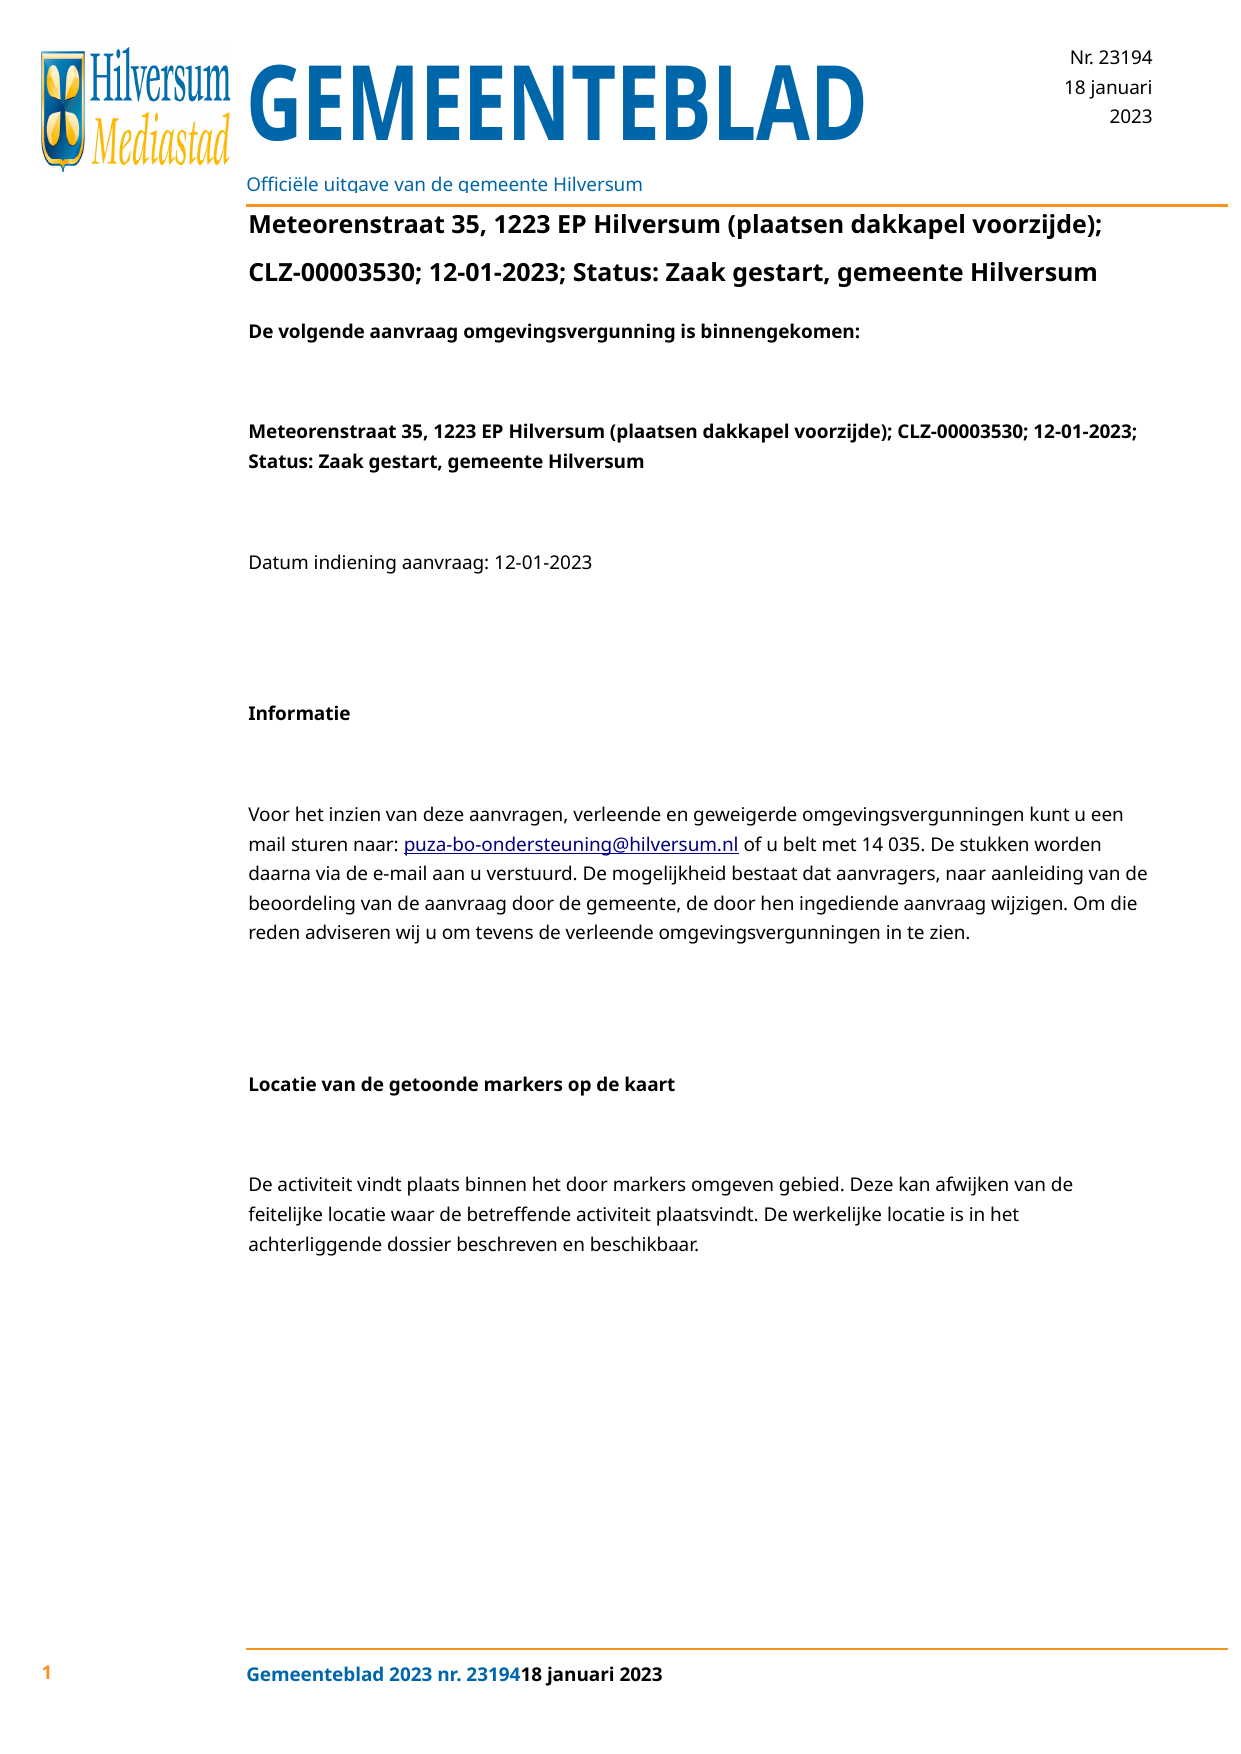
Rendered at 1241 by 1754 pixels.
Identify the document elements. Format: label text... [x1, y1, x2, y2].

text Informatie [248, 700, 1152, 726]
picture [41, 47, 231, 172]
text De volgende aanvraag omgevingsvergunning is binnengekomen: [248, 318, 1152, 344]
text Meteorenstraat 35, 1223 EP Hilversum (plaatsen dakkapel voorzijde); CLZ-00003530; 12-01-2023; Status: Zaak gestart, gemeente Hilversum [248, 207, 1152, 288]
text Locatie van de getoonde markers op de kaart [248, 1071, 1152, 1097]
text Datum indiening aanvraag: 12-01-2023 [248, 549, 1152, 575]
text Meteorenstraat 35, 1223 EP Hilversum (plaatsen dakkapel voorzijde); CLZ-00003530; 12-01-2023; Status: Zaak gestart, gemeente Hilversum [248, 419, 1152, 474]
text Voor het inzien van deze aanvragen, verleende en geweigerde omgevingsvergunningen kunt u een mail sturen naar: puza-bo-ondersteuning@hilversum.nl of u belt met 14 035. De stukken worden daarna via de e-mail aan u verstuurd. De mogelijkheid bestaat dat aanvragers, naar aanleiding van de beoordeling van de aanvraag door de gemeente, de door hen ingediende aanvraag wijzigen. Om die reden adviseren wij u om tevens de verleende omgevingsvergunningen in te zien. [248, 801, 1152, 945]
text De activiteit vindt plaats binnen het door markers omgeven gebied. Deze kan afwijken van de feitelijke locatie waar de betreffende activiteit plaatsvindt. De werkelijke locatie is in het achterliggende dossier beschreven en beschikbaar. [248, 1172, 1152, 1257]
